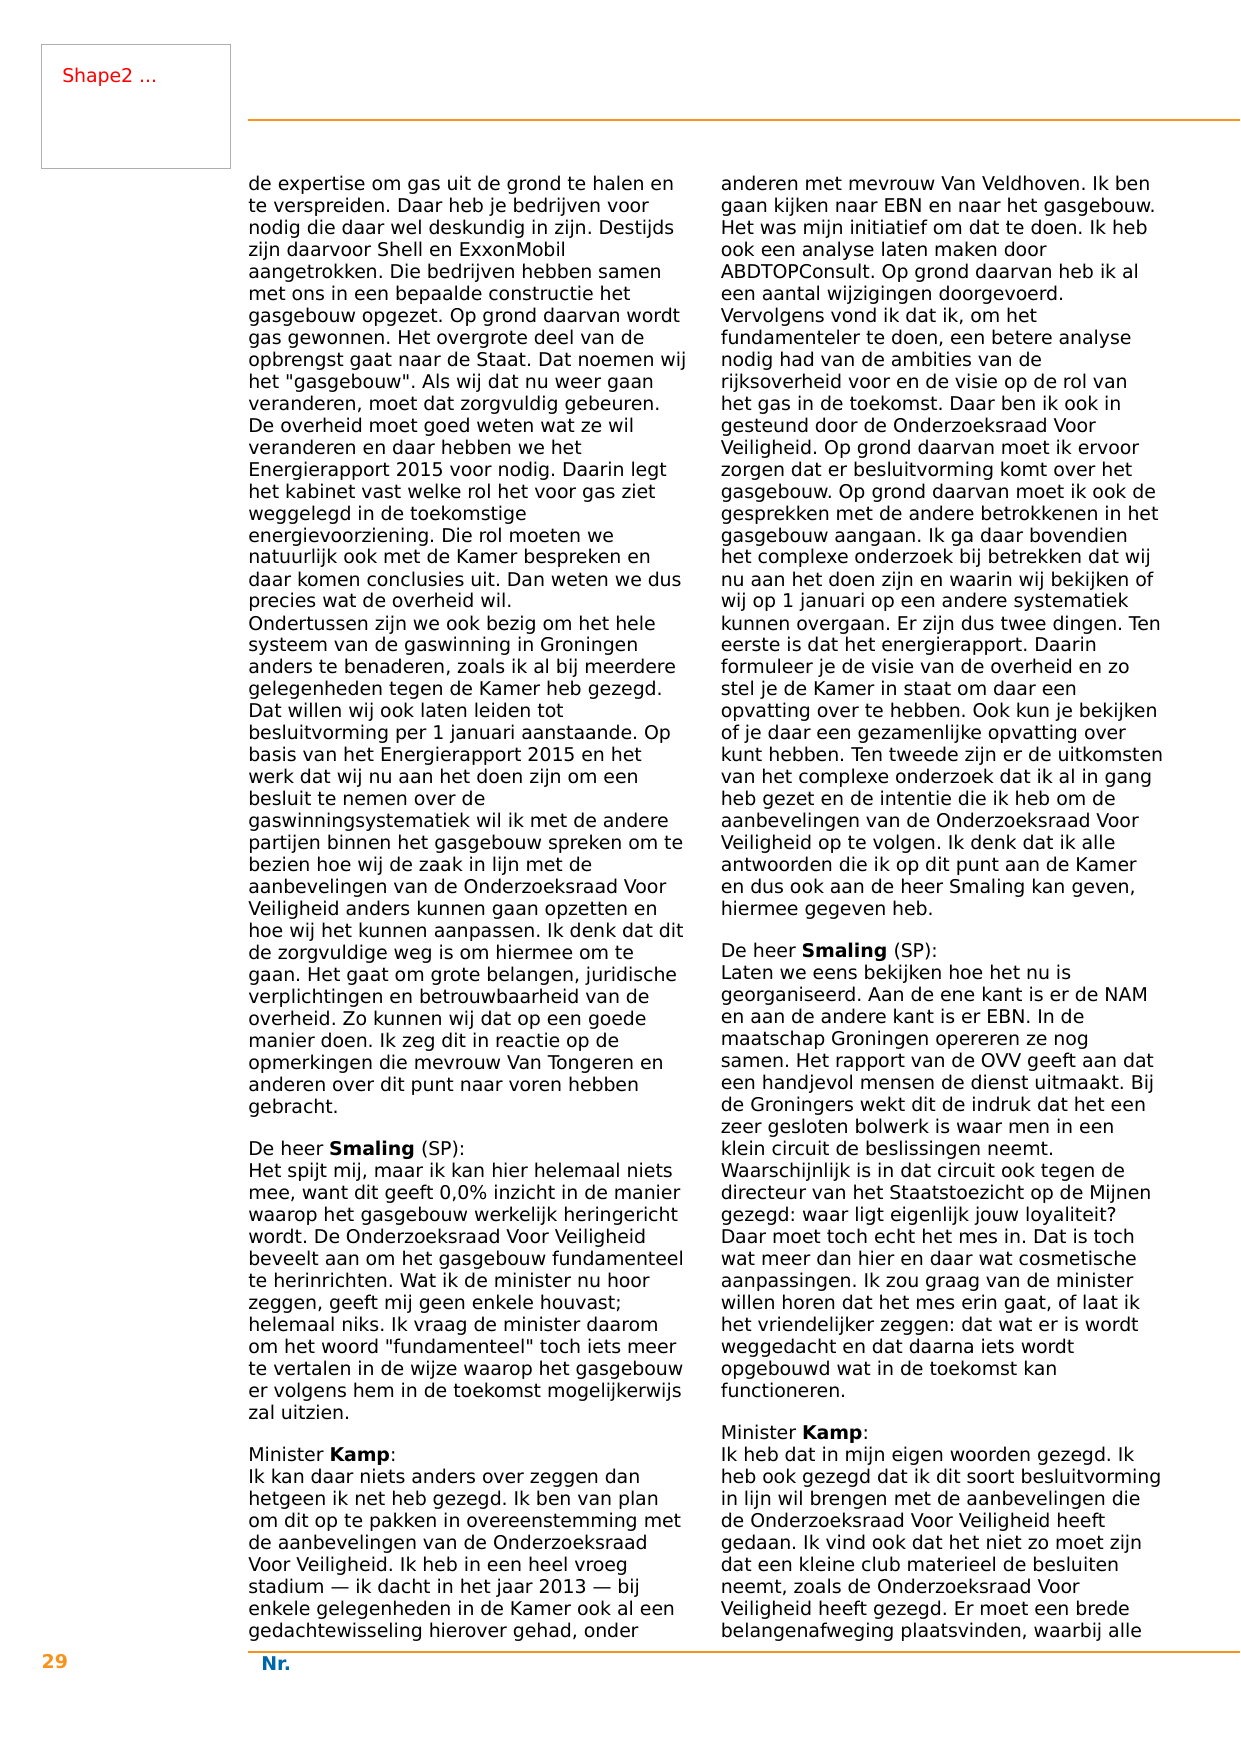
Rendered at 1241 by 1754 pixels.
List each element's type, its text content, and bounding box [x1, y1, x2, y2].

text Minister Kamp: [721, 1422, 1163, 1444]
text Het spijt mij, maar ik kan hier helemaal niets mee, want dit geeft 0,0% inzicht in de manier waarop het gasgebouw werkelijk heringericht wordt. De Onderzoeksraad Voor Veiligheid beveelt aan om het gasgebouw fundamenteel te herinrichten. Wat ik de minister nu hoor zeggen, geeft mij geen enkele houvast; helemaal niks. Ik vraag de minister daarom om het woord "fundamenteel" toch iets meer te vertalen in de wijze waarop het gasgebouw er volgens hem in de toekomst mogelijkerwijs zal uitzien. [248, 1160, 691, 1424]
text Ondertussen zijn we ook bezig om het hele systeem van de gaswinning in Groningen anders te benaderen, zoals ik al bij meerdere gelegenheden tegen de Kamer heb gezegd. Dat willen wij ook laten leiden tot besluitvorming per 1 januari aanstaande. Op basis van het Energierapport 2015 en het werk dat wij nu aan het doen zijn om een besluit te nemen over de gaswinningsystematiek wil ik met de andere partijen binnen het gasgebouw spreken om te bezien hoe wij de zaak in lijn met de aanbevelingen van de Onderzoeksraad Voor Veiligheid anders kunnen gaan opzetten en hoe wij het kunnen aanpassen. Ik denk dat dit de zorgvuldige weg is om hiermee om te gaan. Het gaat om grote belangen, juridische verplichtingen en betrouwbaarheid van de overheid. Zo kunnen wij dat op een goede manier doen. Ik zeg dit in reactie op de opmerkingen die mevrouw Van Tongeren en anderen over dit punt naar voren hebben gebracht. [248, 612, 691, 1118]
text De heer Smaling (SP): [248, 1138, 691, 1160]
text de expertise om gas uit de grond te halen en te verspreiden. Daar heb je bedrijven voor nodig die daar wel deskundig in zijn. Destijds zijn daarvoor Shell en ExxonMobil aangetrokken. Die bedrijven hebben samen met ons in een bepaalde constructie het gasgebouw opgezet. Op grond daarvan wordt gas gewonnen. Het overgrote deel van de opbrengst gaat naar de Staat. Dat noemen wij het "gasgebouw". Als wij dat nu weer gaan veranderen, moet dat zorgvuldig gebeuren. De overheid moet goed weten wat ze wil veranderen en daar hebben we het Energierapport 2015 voor nodig. Daarin legt het kabinet vast welke rol het voor gas ziet weggelegd in de toekomstige energievoorziening. Die rol moeten we natuurlijk ook met de Kamer bespreken en daar komen conclusies uit. Dan weten we dus precies wat de overheid wil. [248, 173, 691, 612]
text Ik heb dat in mijn eigen woorden gezegd. Ik heb ook gezegd dat ik dit soort besluitvorming in lijn wil brengen met de aanbevelingen die de Onderzoeksraad Voor Veiligheid heeft gedaan. Ik vind ook dat het niet zo moet zijn dat een kleine club materieel de besluiten neemt, zoals de Onderzoeksraad Voor Veiligheid heeft gezegd. Er moet een brede belangenafweging plaatsvinden, waarbij alle [721, 1444, 1163, 1641]
text Minister Kamp: [248, 1444, 691, 1466]
text Vervolgens vond ik dat ik, om het fundamenteler te doen, een betere analyse nodig had van de ambities van de rijksoverheid voor en de visie op de rol van het gas in de toekomst. Daar ben ik ook in gesteund door de Onderzoeksraad Voor Veiligheid. Op grond daarvan moet ik ervoor zorgen dat er besluitvorming komt over het gasgebouw. Op grond daarvan moet ik ook de gesprekken met de andere betrokkenen in het gasgebouw aangaan. Ik ga daar bovendien het complexe onderzoek bij betrekken dat wij nu aan het doen zijn en waarin wij bekijken of wij op 1 januari op een andere systematiek kunnen overgaan. Er zijn dus twee dingen. Ten eerste is dat het energierapport. Daarin formuleer je de visie van de overheid en zo stel je de Kamer in staat om daar een opvatting over te hebben. Ook kun je bekijken of je daar een gezamenlijke opvatting over kunt hebben. Ten tweede zijn er de uitkomsten van het complexe onderzoek dat ik al in gang heb gezet en de intentie die ik heb om de aanbevelingen van de Onderzoeksraad Voor Veiligheid op te volgen. Ik denk dat ik alle antwoorden die ik op dit punt aan de Kamer en dus ook aan de heer Smaling kan geven, hiermee gegeven heb. [721, 305, 1163, 920]
text De heer Smaling (SP): [721, 940, 1163, 962]
text Ik kan daar niets anders over zeggen dan hetgeen ik net heb gezegd. Ik ben van plan om dit op te pakken in overeenstemming met de aanbevelingen van de Onderzoeksraad Voor Veiligheid. Ik heb in een heel vroeg stadium — ik dacht in het jaar 2013 — bij enkele gelegenheden in de Kamer ook al een gedachtewisseling hierover gehad, onder [248, 1466, 691, 1641]
text Laten we eens bekijken hoe het nu is georganiseerd. Aan de ene kant is er de NAM en aan de andere kant is er EBN. In de maatschap Groningen opereren ze nog samen. Het rapport van de OVV geeft aan dat een handjevol mensen de dienst uitmaakt. Bij de Groningers wekt dit de indruk dat het een zeer gesloten bolwerk is waar men in een klein circuit de beslissingen neemt. Waarschijnlijk is in dat circuit ook tegen de directeur van het Staatstoezicht op de Mijnen gezegd: waar ligt eigenlijk jouw loyaliteit? Daar moet toch echt het mes in. Dat is toch wat meer dan hier en daar wat cosmetische aanpassingen. Ik zou graag van de minister willen horen dat het mes erin gaat, of laat ik het vriendelijker zeggen: dat wat er is wordt weggedacht en dat daarna iets wordt opgebouwd wat in de toekomst kan functioneren. [721, 962, 1163, 1402]
text anderen met mevrouw Van Veldhoven. Ik ben gaan kijken naar EBN en naar het gasgebouw. Het was mijn initiatief om dat te doen. Ik heb ook een analyse laten maken door ABDTOPConsult. Op grond daarvan heb ik al een aantal wijzigingen doorgevoerd. [721, 173, 1163, 305]
